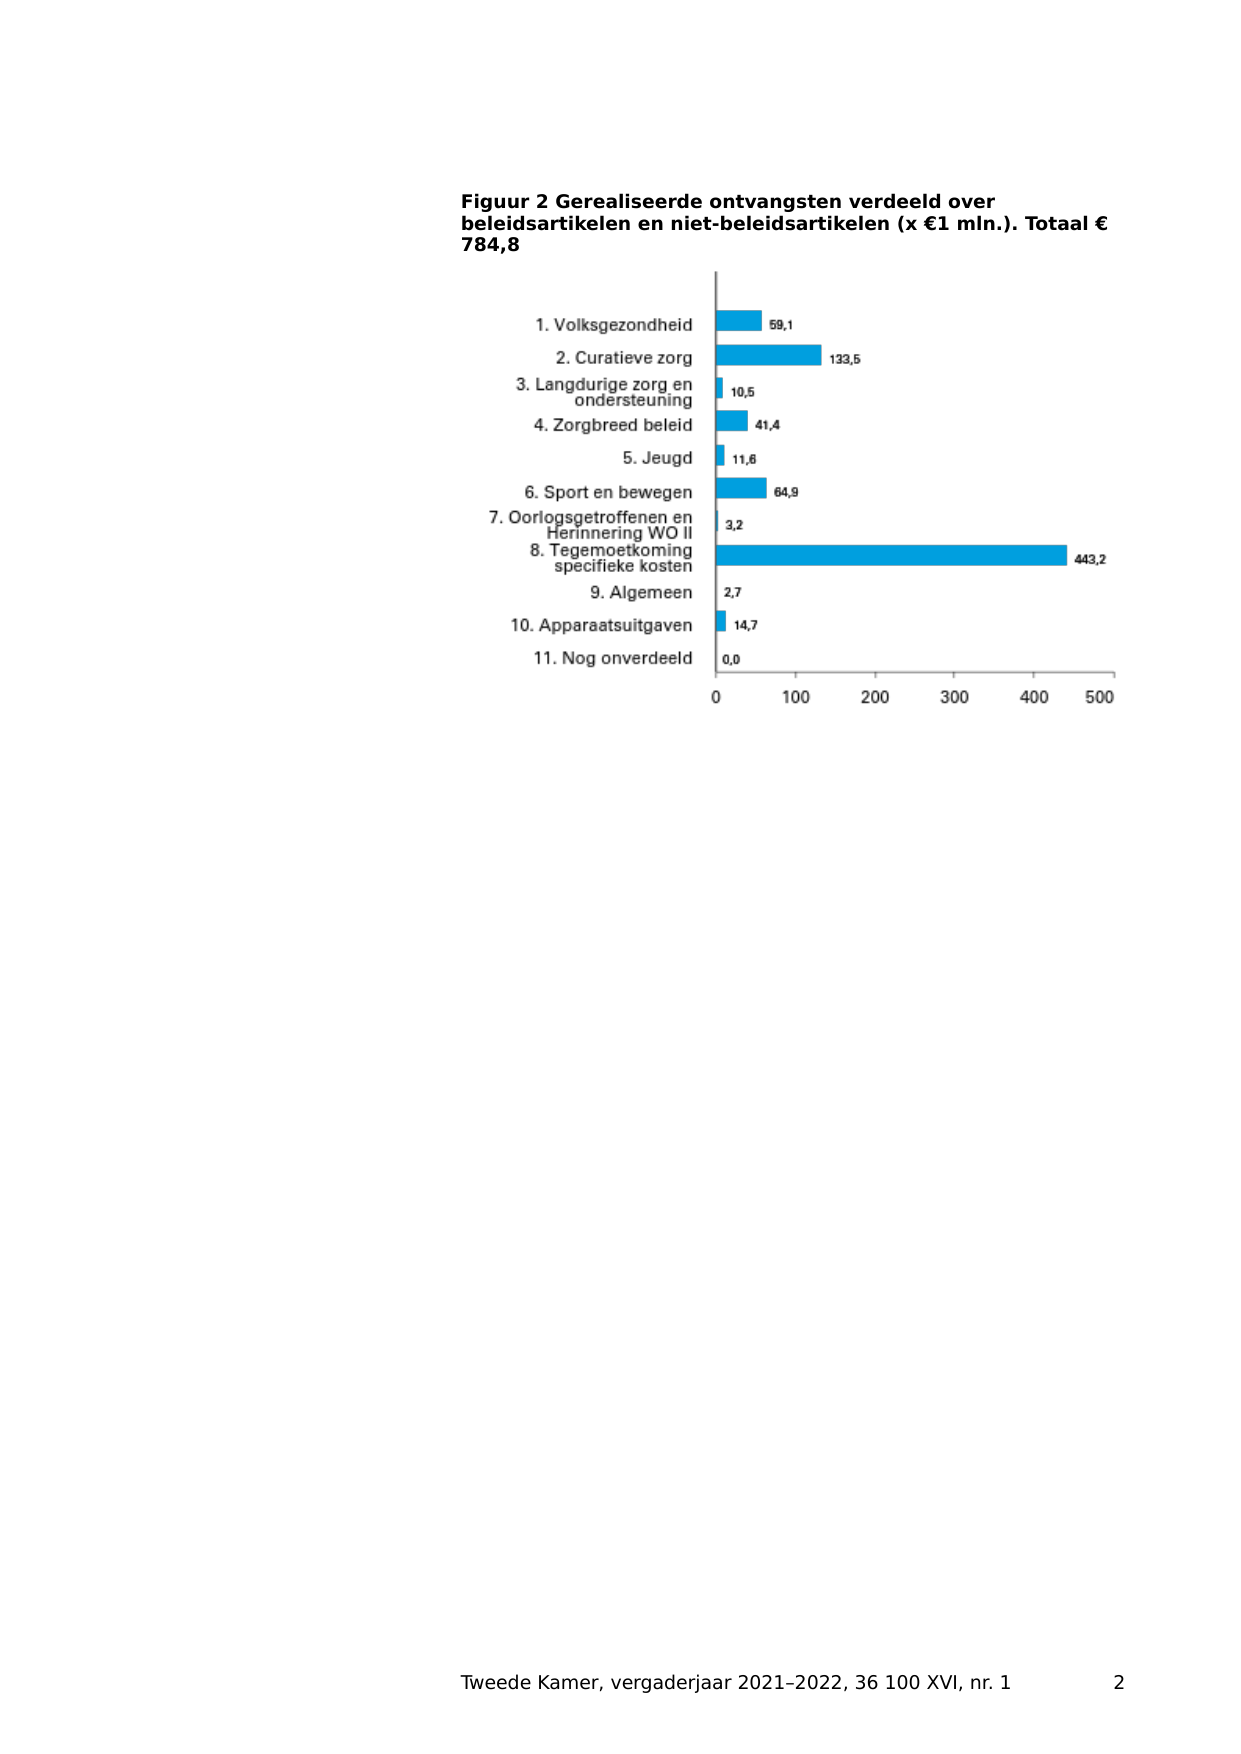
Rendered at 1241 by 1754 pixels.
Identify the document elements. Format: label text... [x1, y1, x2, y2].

title Figuur 2 Gerealiseerde ontvangsten verdeeld over beleidsartikelen en niet-beleidsartikelen (x €1 mln.). Totaal € 784,8 [461, 191, 1125, 256]
